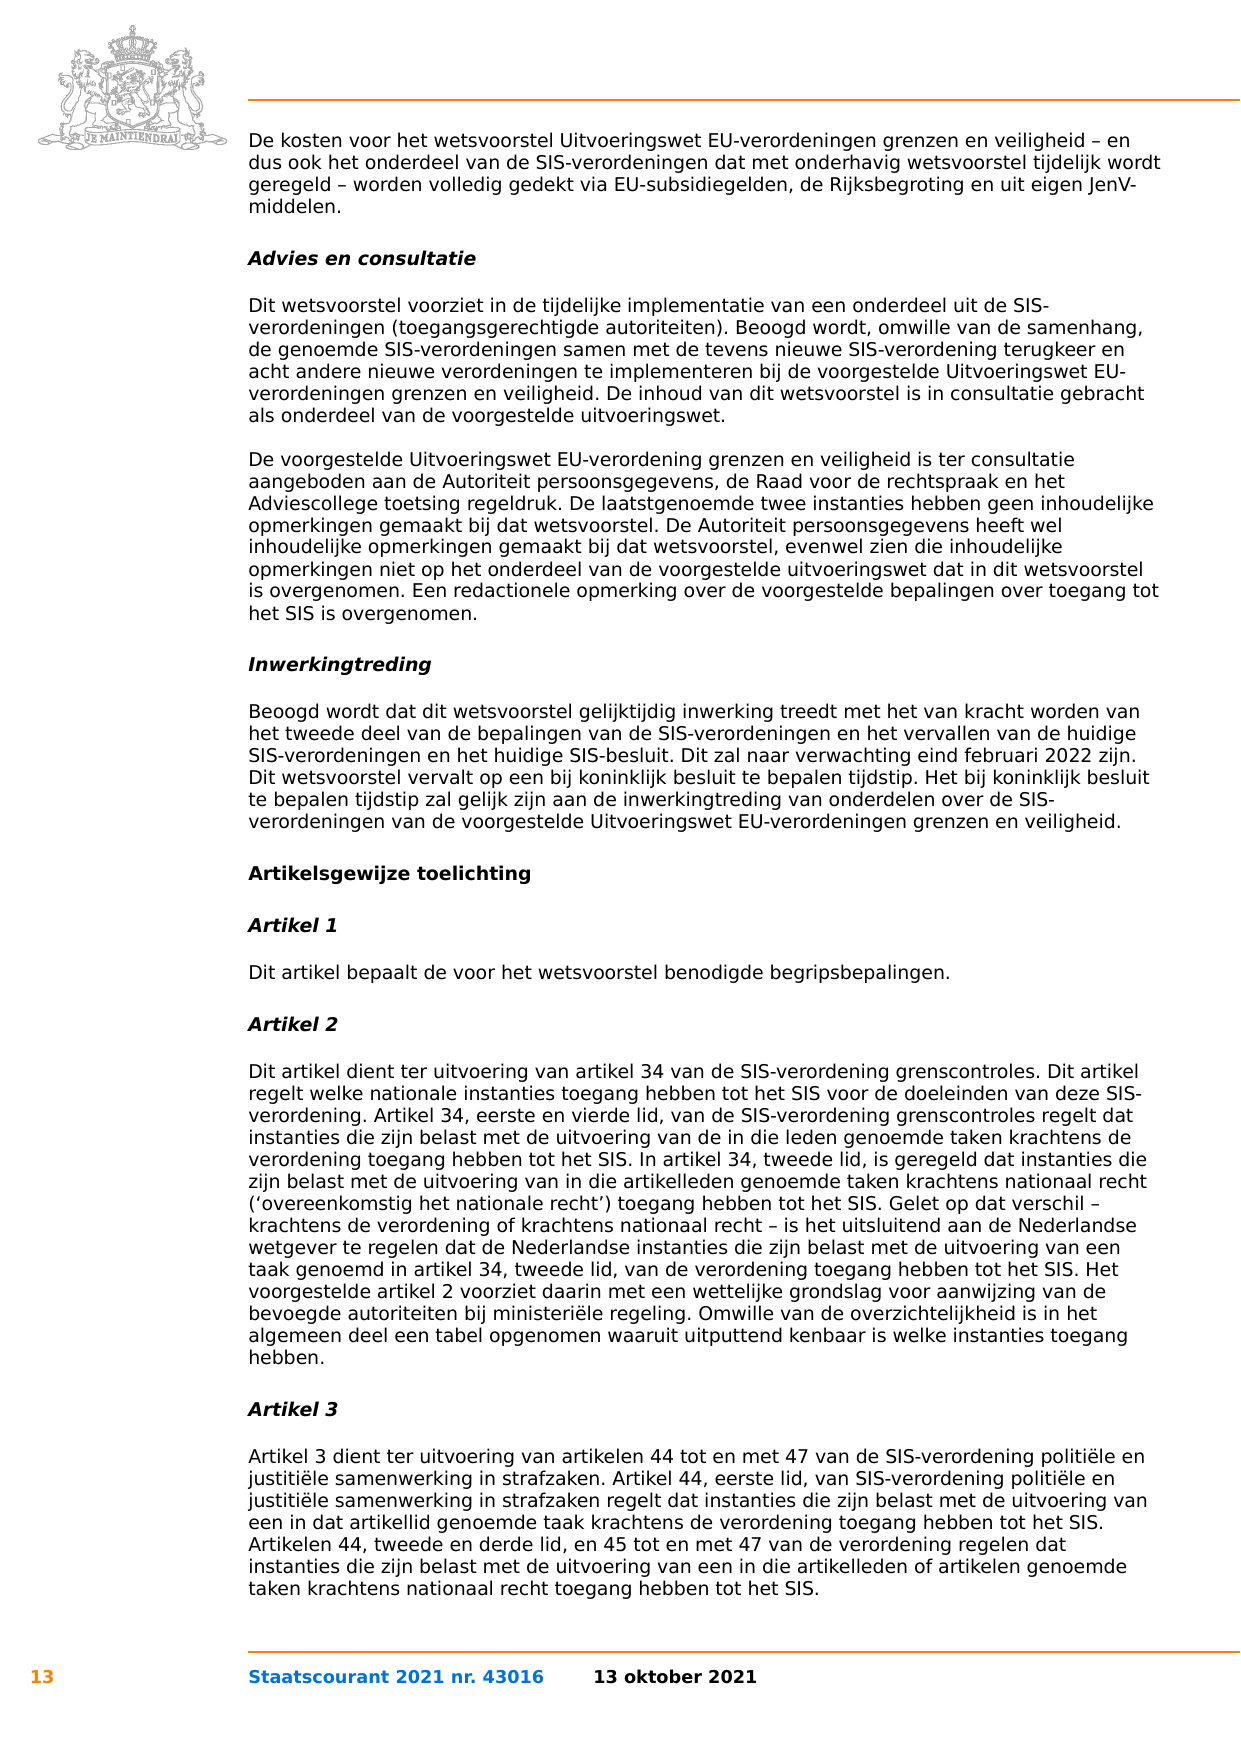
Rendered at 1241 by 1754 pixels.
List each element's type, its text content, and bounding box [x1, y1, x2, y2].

subtitle Inwerkingtreding [248, 654, 1163, 676]
subtitle Artikel 3 [248, 1399, 1163, 1421]
text Dit artikel bepaalt de voor het wetsvoorstel benodigde begripsbepalingen. [248, 962, 1163, 984]
text Dit artikel dient ter uitvoering van artikel 34 van de SIS-verordening grenscontroles. Dit artikel regelt welke nationale instanties toegang hebben tot het SIS voor de doeleinden van deze SIS-verordening. Artikel 34, eerste en vierde lid, van de SIS-verordening grenscontroles regelt dat instanties die zijn belast met de uitvoering van de in die leden genoemde taken krachtens de verordening toegang hebben tot het SIS. In artikel 34, tweede lid, is geregeld dat instanties die zijn belast met de uitvoering van in die artikelleden genoemde taken krachtens nationaal recht (‘overeenkomstig het nationale recht’) toegang hebben tot het SIS. Gelet op dat verschil – krachtens de verordening of krachtens nationaal recht – is het uitsluitend aan de Nederlandse wetgever te regelen dat de Nederlandse instanties die zijn belast met de uitvoering van een taak genoemd in artikel 34, tweede lid, van de verordening toegang hebben tot het SIS. Het voorgestelde artikel 2 voorziet daarin met een wettelijke grondslag voor aanwijzing van de bevoegde autoriteiten bij ministeriële regeling. Omwille van de overzichtelijkheid is in het algemeen deel een tabel opgenomen waaruit uitputtend kenbaar is welke instanties toegang hebben. [248, 1061, 1163, 1369]
subtitle Artikelsgewijze toelichting [248, 863, 1163, 885]
subtitle Advies en consultatie [248, 248, 1163, 270]
picture [38, 25, 227, 150]
subtitle Artikel 2 [248, 1014, 1163, 1036]
text De kosten voor het wetsvoorstel Uitvoeringswet EU-verordeningen grenzen en veiligheid – en dus ook het onderdeel van de SIS-verordeningen dat met onderhavig wetsvoorstel tijdelijk wordt geregeld – worden volledig gedekt via EU-subsidiegelden, de Rijksbegroting en uit eigen JenV-middelen. [248, 130, 1163, 218]
text De voorgestelde Uitvoeringswet EU-verordening grenzen en veiligheid is ter consultatie aangeboden aan de Autoriteit persoonsgegevens, de Raad voor de rechtspraak en het Adviescollege toetsing regeldruk. De laatstgenoemde twee instanties hebben geen inhoudelijke opmerkingen gemaakt bij dat wetsvoorstel. De Autoriteit persoonsgegevens heeft wel inhoudelijke opmerkingen gemaakt bij dat wetsvoorstel, evenwel zien die inhoudelijke opmerkingen niet op het onderdeel van de voorgestelde uitvoeringswet dat in dit wetsvoorstel is overgenomen. Een redactionele opmerking over de voorgestelde bepalingen over toegang tot het SIS is overgenomen. [248, 448, 1163, 624]
text Dit wetsvoorstel voorziet in de tijdelijke implementatie van een onderdeel uit de SIS-verordeningen (toegangsgerechtigde autoriteiten). Beoogd wordt, omwille van de samenhang, de genoemde SIS-verordeningen samen met de tevens nieuwe SIS-verordening terugkeer en acht andere nieuwe verordeningen te implementeren bij de voorgestelde Uitvoeringswet EU-verordeningen grenzen en veiligheid. De inhoud van dit wetsvoorstel is in consultatie gebracht als onderdeel van de voorgestelde uitvoeringswet. [248, 295, 1163, 427]
text Artikel 3 dient ter uitvoering van artikelen 44 tot en met 47 van de SIS-verordening politiële en justitiële samenwerking in strafzaken. Artikel 44, eerste lid, van SIS-verordening politiële en justitiële samenwerking in strafzaken regelt dat instanties die zijn belast met de uitvoering van een in dat artikellid genoemde taak krachtens de verordening toegang hebben tot het SIS. Artikelen 44, tweede en derde lid, en 45 tot en met 47 van de verordening regelen dat instanties die zijn belast met de uitvoering van een in die artikelleden of artikelen genoemde taken krachtens nationaal recht toegang hebben tot het SIS. [248, 1446, 1163, 1600]
subtitle Artikel 1 [248, 915, 1163, 937]
text Beoogd wordt dat dit wetsvoorstel gelijktijdig inwerking treedt met het van kracht worden van het tweede deel van de bepalingen van de SIS-verordeningen en het vervallen van de huidige SIS-verordeningen en het huidige SIS-besluit. Dit zal naar verwachting eind februari 2022 zijn. Dit wetsvoorstel vervalt op een bij koninklijk besluit te bepalen tijdstip. Het bij koninklijk besluit te bepalen tijdstip zal gelijk zijn aan de inwerkingtreding van onderdelen over de SIS-verordeningen van de voorgestelde Uitvoeringswet EU-verordeningen grenzen en veiligheid. [248, 701, 1163, 833]
